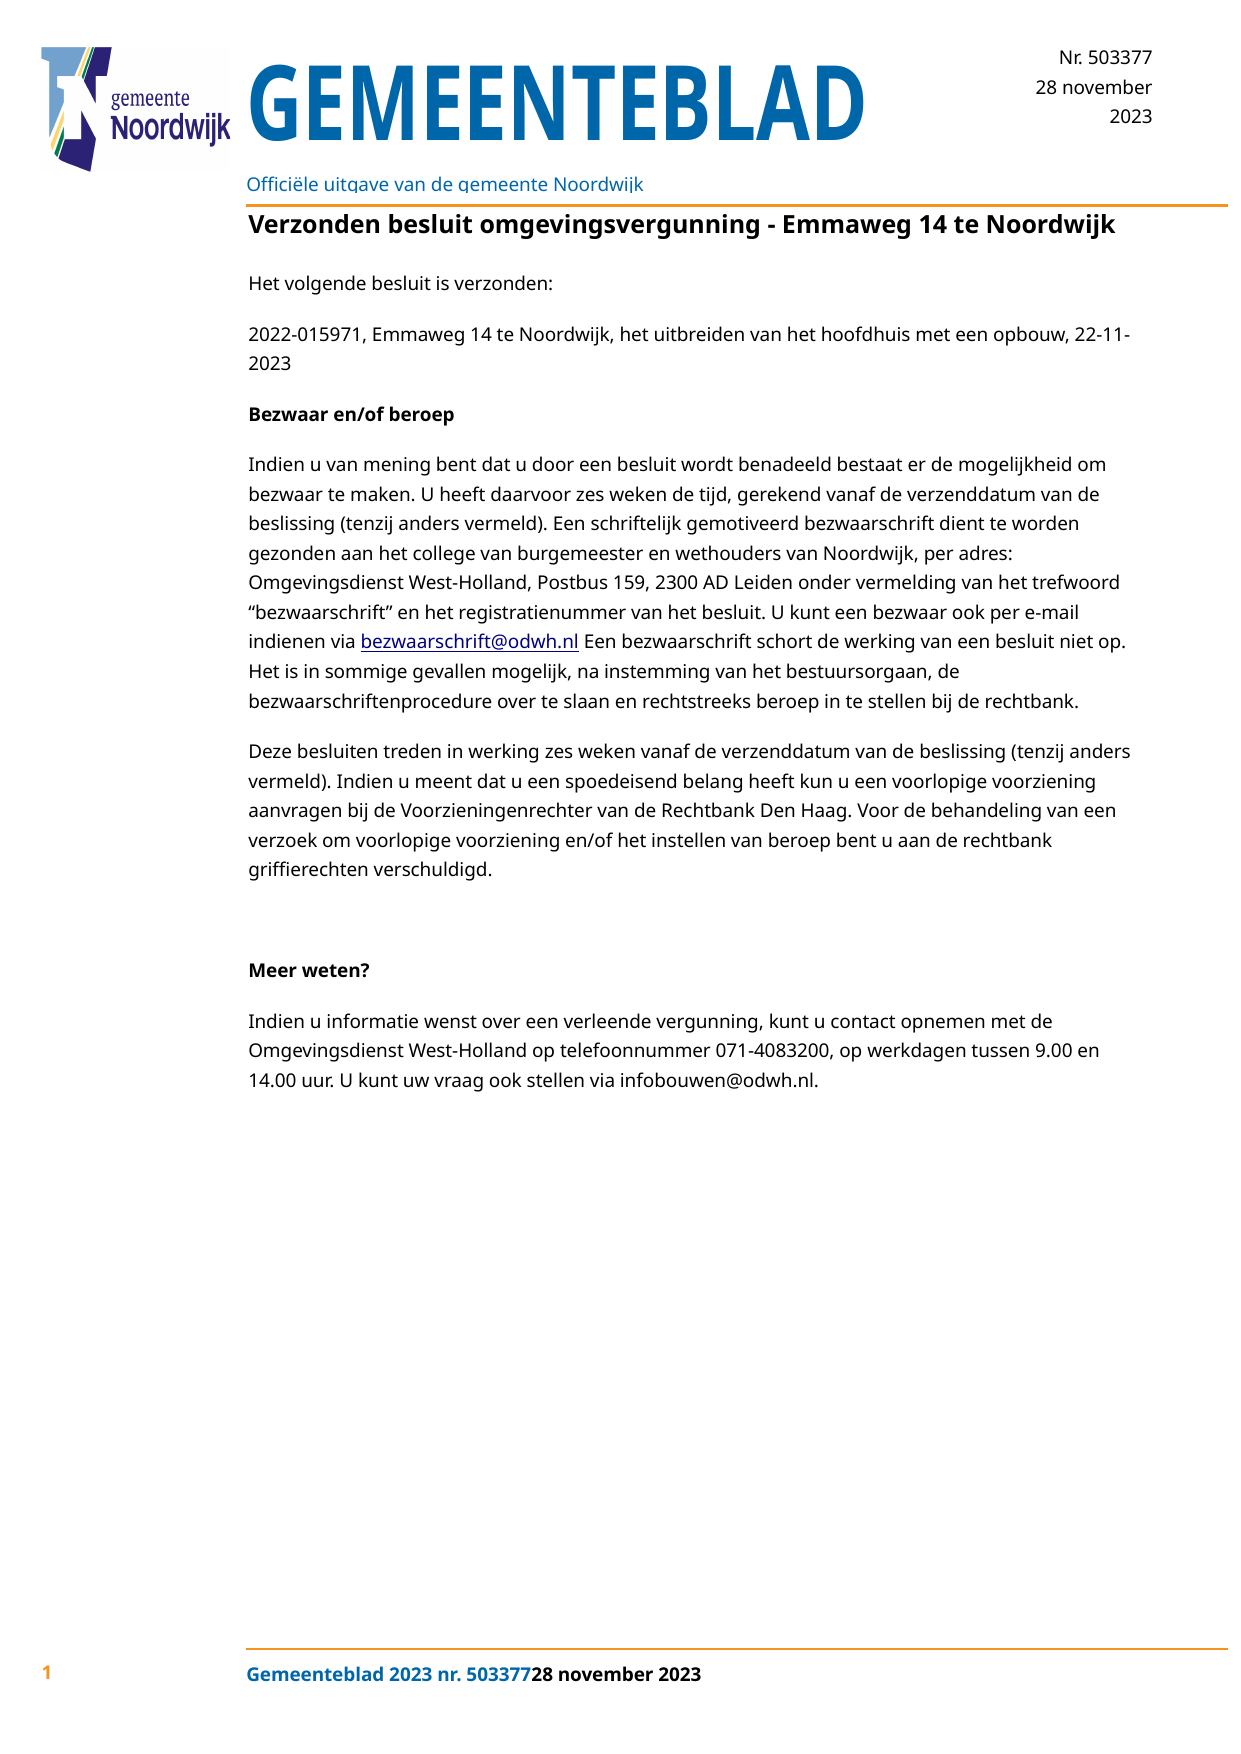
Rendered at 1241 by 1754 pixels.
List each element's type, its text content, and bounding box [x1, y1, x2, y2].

text Verzonden besluit omgevingsvergunning - Emmaweg 14 te Noordwijk [248, 207, 1152, 241]
picture [41, 47, 231, 172]
text 2022-015971, Emmaweg 14 te Noordwijk, het uitbreiden van het hoofdhuis met een opbouw, 22-11-2023 [248, 321, 1152, 376]
text Deze besluiten treden in werking zes weken vanaf de verzenddatum van de beslissing (tenzij anders vermeld). Indien u meent dat u een spoedeisend belang heeft kun u een voorlopige voorziening aanvragen bij de Voorzieningenrechter van de Rechtbank Den Haag. Voor de behandeling van een verzoek om voorlopige voorziening en/of het instellen van beroep bent u aan de rechtbank griffierechten verschuldigd. [248, 738, 1152, 882]
text Indien u van mening bent dat u door een besluit wordt benadeeld bestaat er de mogelijkheid om bezwaar te maken. U heeft daarvoor zes weken de tijd, gerekend vanaf de verzenddatum van de beslissing (tenzij anders vermeld). Een schriftelijk gemotiveerd bezwaarschrift dient te worden gezonden aan het college van burgemeester en wethouders van Noordwijk, per adres: Omgevingsdienst West-Holland, Postbus 159, 2300 AD Leiden onder vermelding van het trefwoord “bezwaarschrift” en het registratienummer van het besluit. U kunt een bezwaar ook per e-mail indienen via bezwaarschrift@odwh.nl Een bezwaarschrift schort de werking van een besluit niet op. Het is in sommige gevallen mogelijk, na instemming van het bestuursorgaan, de bezwaarschriftenprocedure over te slaan en rechtstreeks beroep in te stellen bij de rechtbank. [248, 451, 1152, 713]
text Meer weten? [248, 957, 1152, 983]
text Indien u informatie wenst over een verleende vergunning, kunt u contact opnemen met de Omgevingsdienst West-Holland op telefoonnummer 071-4083200, op werkdagen tussen 9.00 en 14.00 uur. U kunt uw vraag ook stellen via infobouwen@odwh.nl. [248, 1008, 1152, 1093]
text Bezwaar en/of beroep [248, 401, 1152, 426]
text Het volgende besluit is verzonden: [248, 270, 1152, 296]
